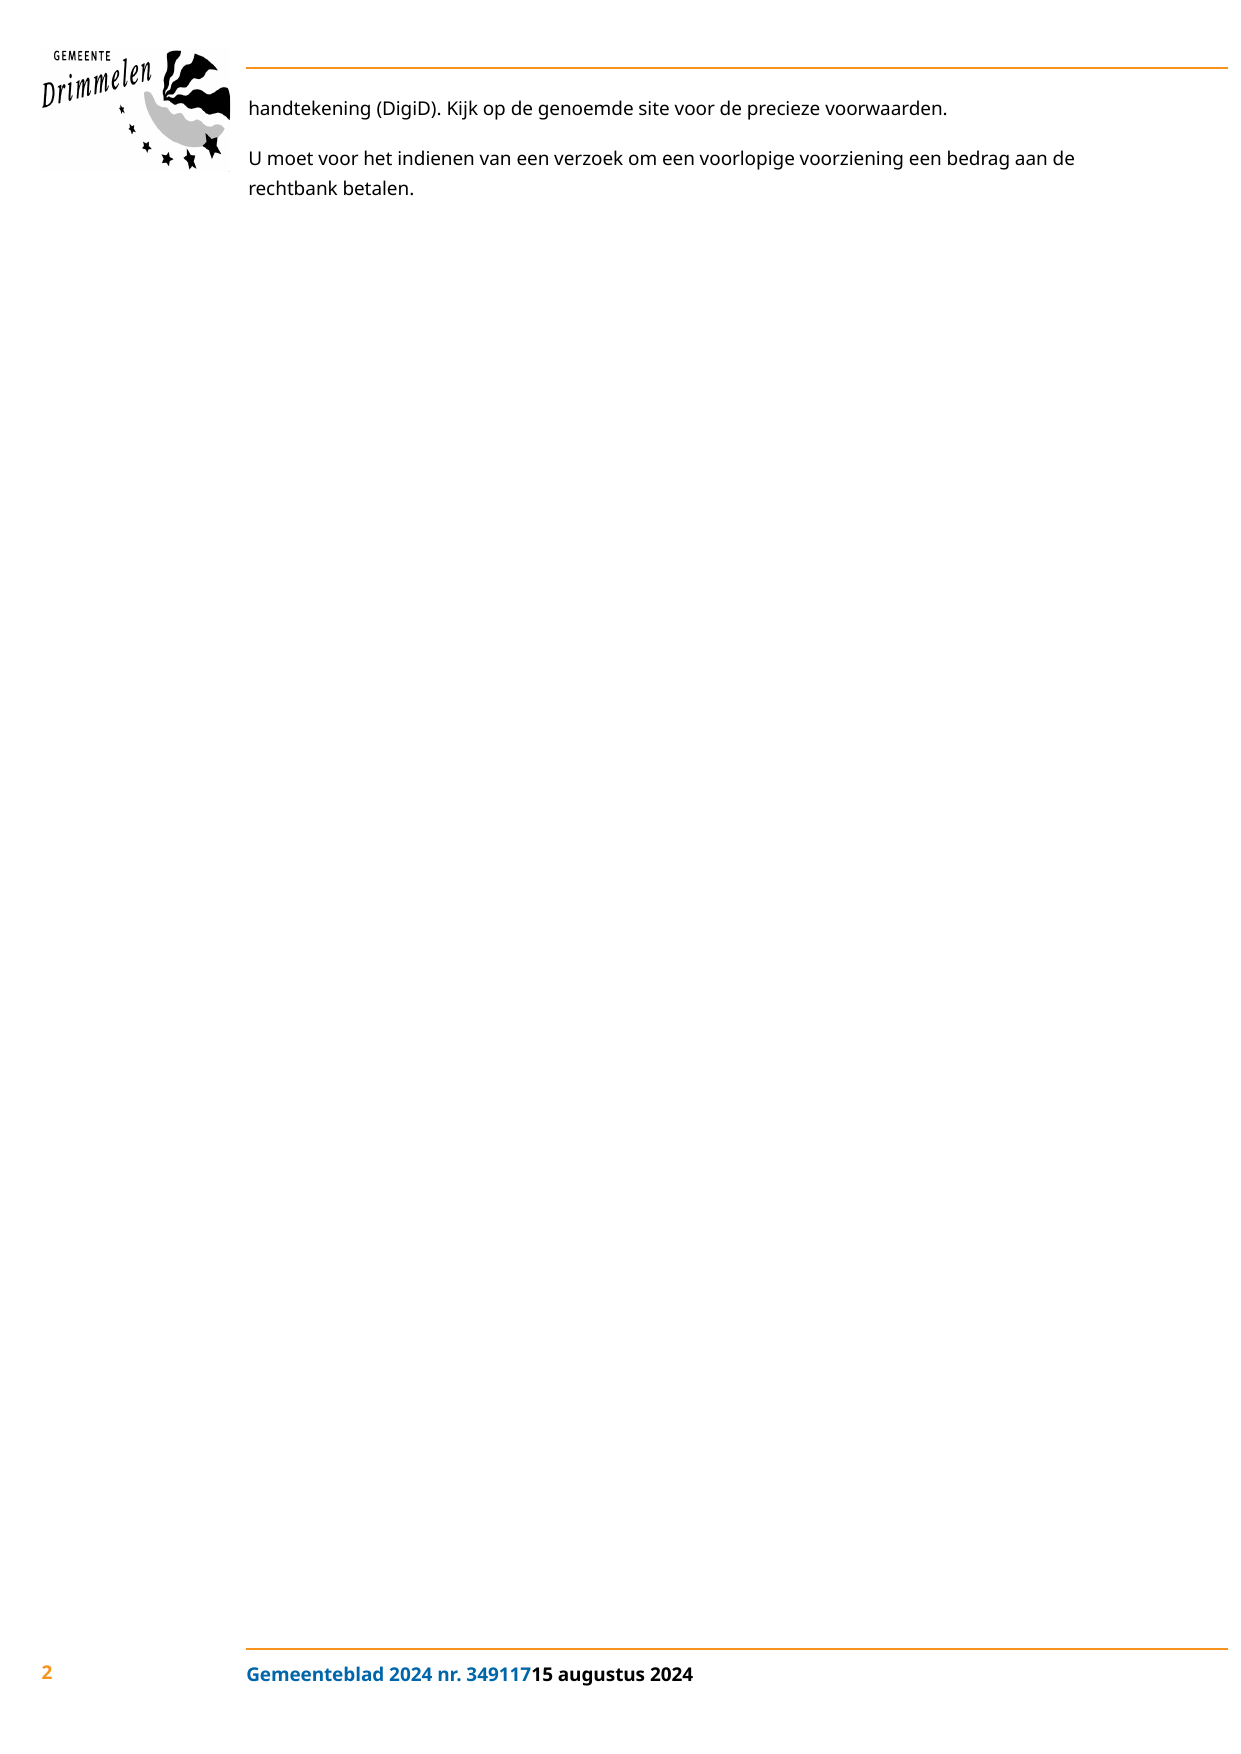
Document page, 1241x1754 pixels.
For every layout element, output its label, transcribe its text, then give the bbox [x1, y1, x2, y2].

text U moet voor het indienen van een verzoek om een voorlopige voorziening een bedrag aan de rechtbank betalen. [248, 145, 1152, 201]
text handtekening (DigiD). Kijk op de genoemde site voor de precieze voorwaarden. [248, 95, 1152, 121]
picture [41, 47, 231, 172]
